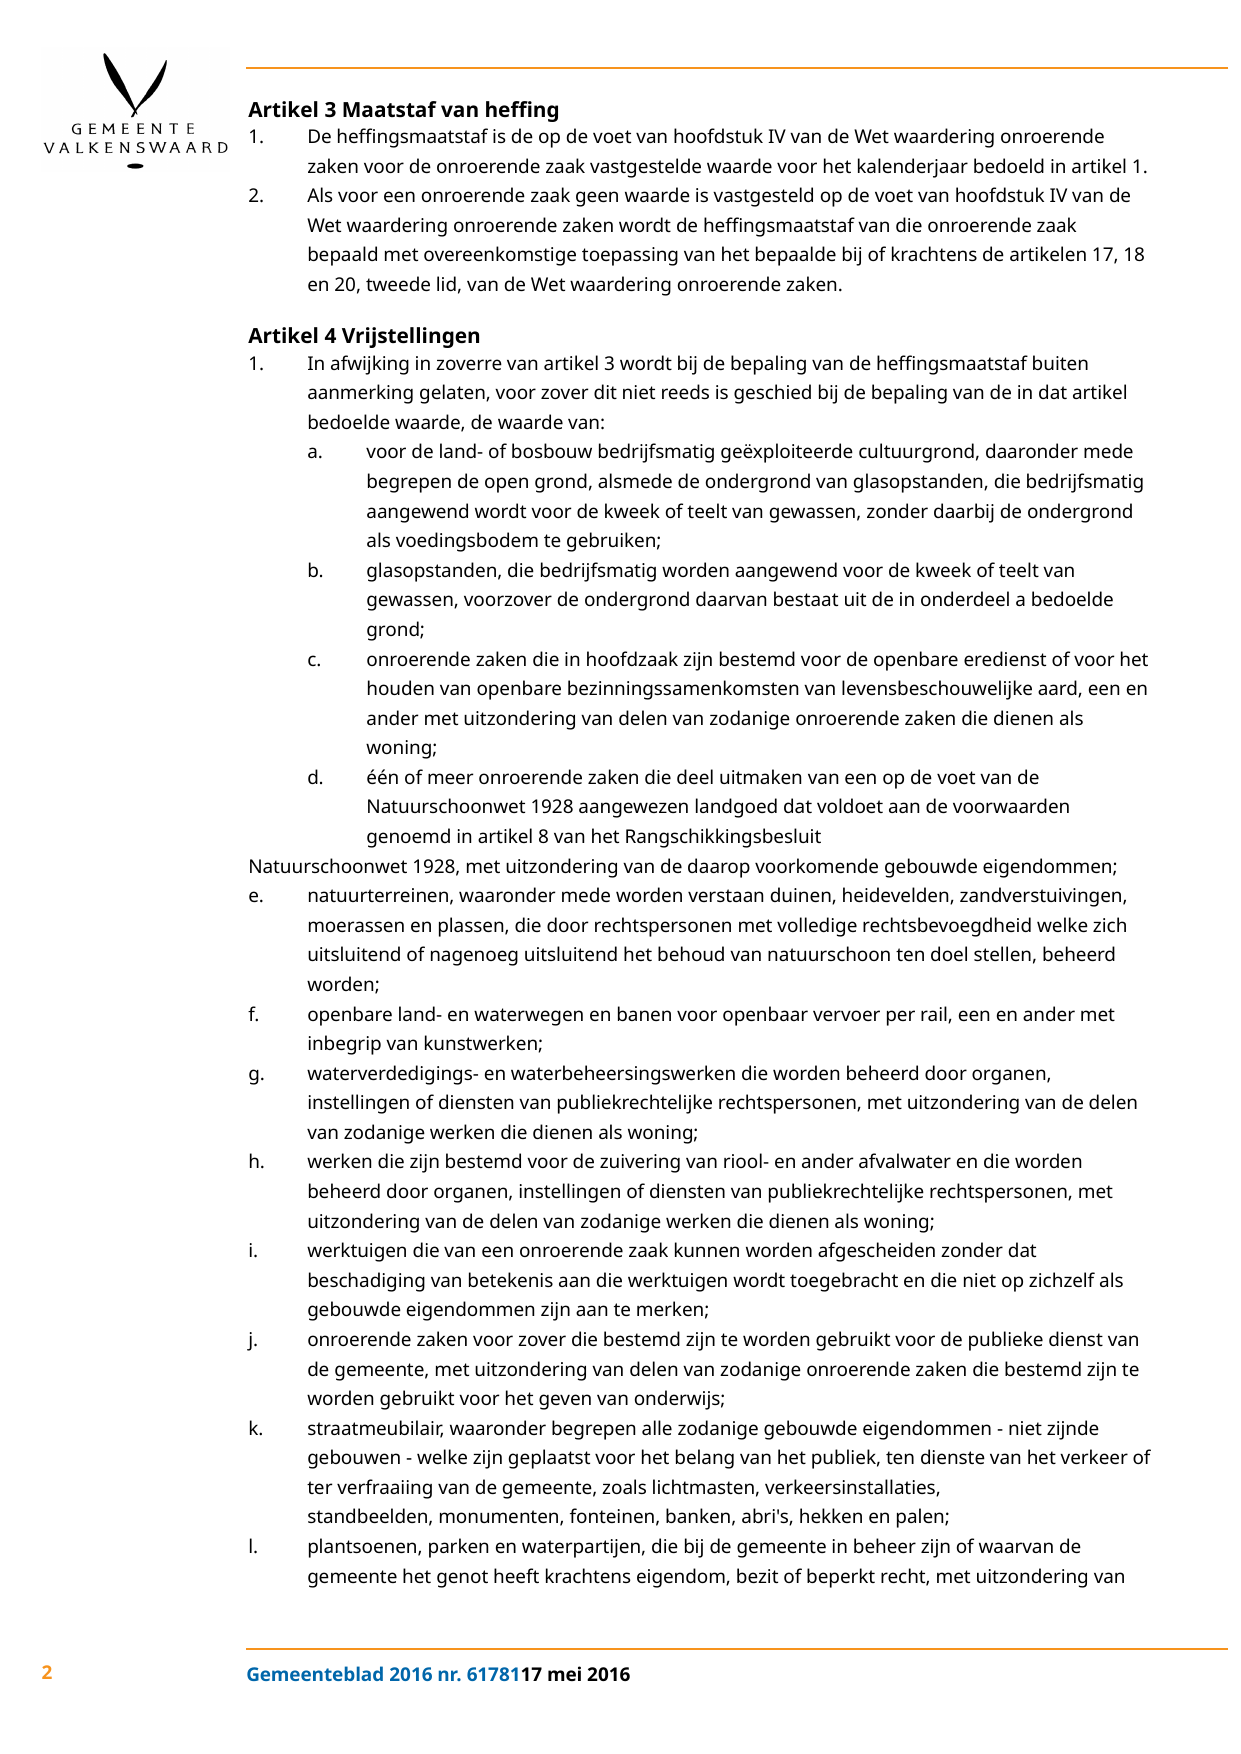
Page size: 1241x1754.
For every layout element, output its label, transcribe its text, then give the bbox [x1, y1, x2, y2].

list De heffingsmaatstaf is de op de voet van hoofdstuk IV van de Wet waardering onroerende zaken voor de onroerende zaak vastgestelde waarde voor het kalenderjaar bedoeld in artikel 1. [248, 123, 1152, 178]
text Artikel 4 Vrijstellingen [248, 322, 1152, 350]
list onroerende zaken die in hoofdzaak zijn bestemd voor de openbare eredienst of voor het houden van openbare bezinningssamenkomsten van levensbeschouwelijke aard, een en ander met uitzondering van delen van zodanige onroerende zaken die dienen als woning; [307, 646, 1152, 760]
picture [41, 47, 231, 172]
list waterverdedigings- en waterbeheersingswerken die worden beheerd door organen, instellingen of diensten van publiekrechtelijke rechtspersonen, met uitzondering van de delen van zodanige werken die dienen als woning; [248, 1060, 1152, 1145]
list glasopstanden, die bedrijfsmatig worden aangewend voor de kweek of teelt van gewassen, voorzover de ondergrond daarvan bestaat uit de in onderdeel a bedoelde grond; [307, 557, 1152, 642]
list werktuigen die van een onroerende zaak kunnen worden afgescheiden zonder dat beschadiging van betekenis aan die werktuigen wordt toegebracht en die niet op zichzelf als gebouwde eigendommen zijn aan te merken; [248, 1237, 1152, 1322]
list Als voor een onroerende zaak geen waarde is vastgesteld op de voet van hoofdstuk IV van de Wet waardering onroerende zaken wordt de heffingsmaatstaf van die onroerende zaak bepaald met overeenkomstige toepassing van het bepaalde bij of krachtens de artikelen 17, 18 en 20, tweede lid, van de Wet waardering onroerende zaken. [248, 182, 1152, 297]
list voor de land- of bosbouw bedrijfsmatig geëxploiteerde cultuurgrond, daaronder mede begrepen de open grond, alsmede de ondergrond van glasopstanden, die bedrijfsmatig aangewend wordt voor de kweek of teelt van gewassen, zonder daarbij de ondergrond als voedingsbodem te gebruiken; [307, 439, 1152, 553]
list openbare land- en waterwegen en banen voor openbaar vervoer per rail, een en ander met inbegrip van kunstwerken; [248, 1001, 1152, 1056]
list In afwijking in zoverre van artikel 3 wordt bij de bepaling van de heffingsmaatstaf buiten aanmerking gelaten, voor zover dit niet reeds is geschied bij de bepaling van de in dat artikel bedoelde waarde, de waarde van: [248, 350, 1152, 435]
list werken die zijn bestemd voor de zuivering van riool- en ander afvalwater en die worden beheerd door organen, instellingen of diensten van publiekrechtelijke rechtspersonen, met uitzondering van de delen van zodanige werken die dienen als woning; [248, 1149, 1152, 1234]
list één of meer onroerende zaken die deel uitmaken van een op de voet van de Natuurschoonwet 1928 aangewezen landgoed dat voldoet aan de voorwaarden genoemd in artikel 8 van het Rangschikkingsbesluit [307, 764, 1152, 849]
list onroerende zaken voor zover die bestemd zijn te worden gebruikt voor de publieke dienst van de gemeente, met uitzondering van delen van zodanige onroerende zaken die bestemd zijn te worden gebruikt voor het geven van onderwijs; [248, 1326, 1152, 1411]
list plantsoenen, parken en waterpartijen, die bij de gemeente in beheer zijn of waarvan de gemeente het genot heeft krachtens eigendom, bezit of beperkt recht, met uitzondering van [248, 1533, 1152, 1589]
text Artikel 3 Maatstaf van heffing [248, 95, 1152, 123]
list natuurterreinen, waaronder mede worden verstaan duinen, heidevelden, zandverstuivingen, moerassen en plassen, die door rechtspersonen met volledige rechtsbevoegdheid welke zich uitsluitend of nagenoeg uitsluitend het behoud van natuurschoon ten doel stellen, beheerd worden; [248, 882, 1152, 997]
list standbeelden, monumenten, fonteinen, banken, abri's, hekken en palen; [248, 1504, 1152, 1529]
text Natuurschoonwet 1928, met uitzondering van de daarop voorkomende gebouwde eigendommen; [248, 853, 1152, 879]
list straatmeubilair, waaronder begrepen alle zodanige gebouwde eigendommen - niet zijnde gebouwen - welke zijn geplaatst voor het belang van het publiek, ten dienste van het verkeer of ter verfraaiing van de gemeente, zoals lichtmasten, verkeersinstallaties, [248, 1415, 1152, 1500]
